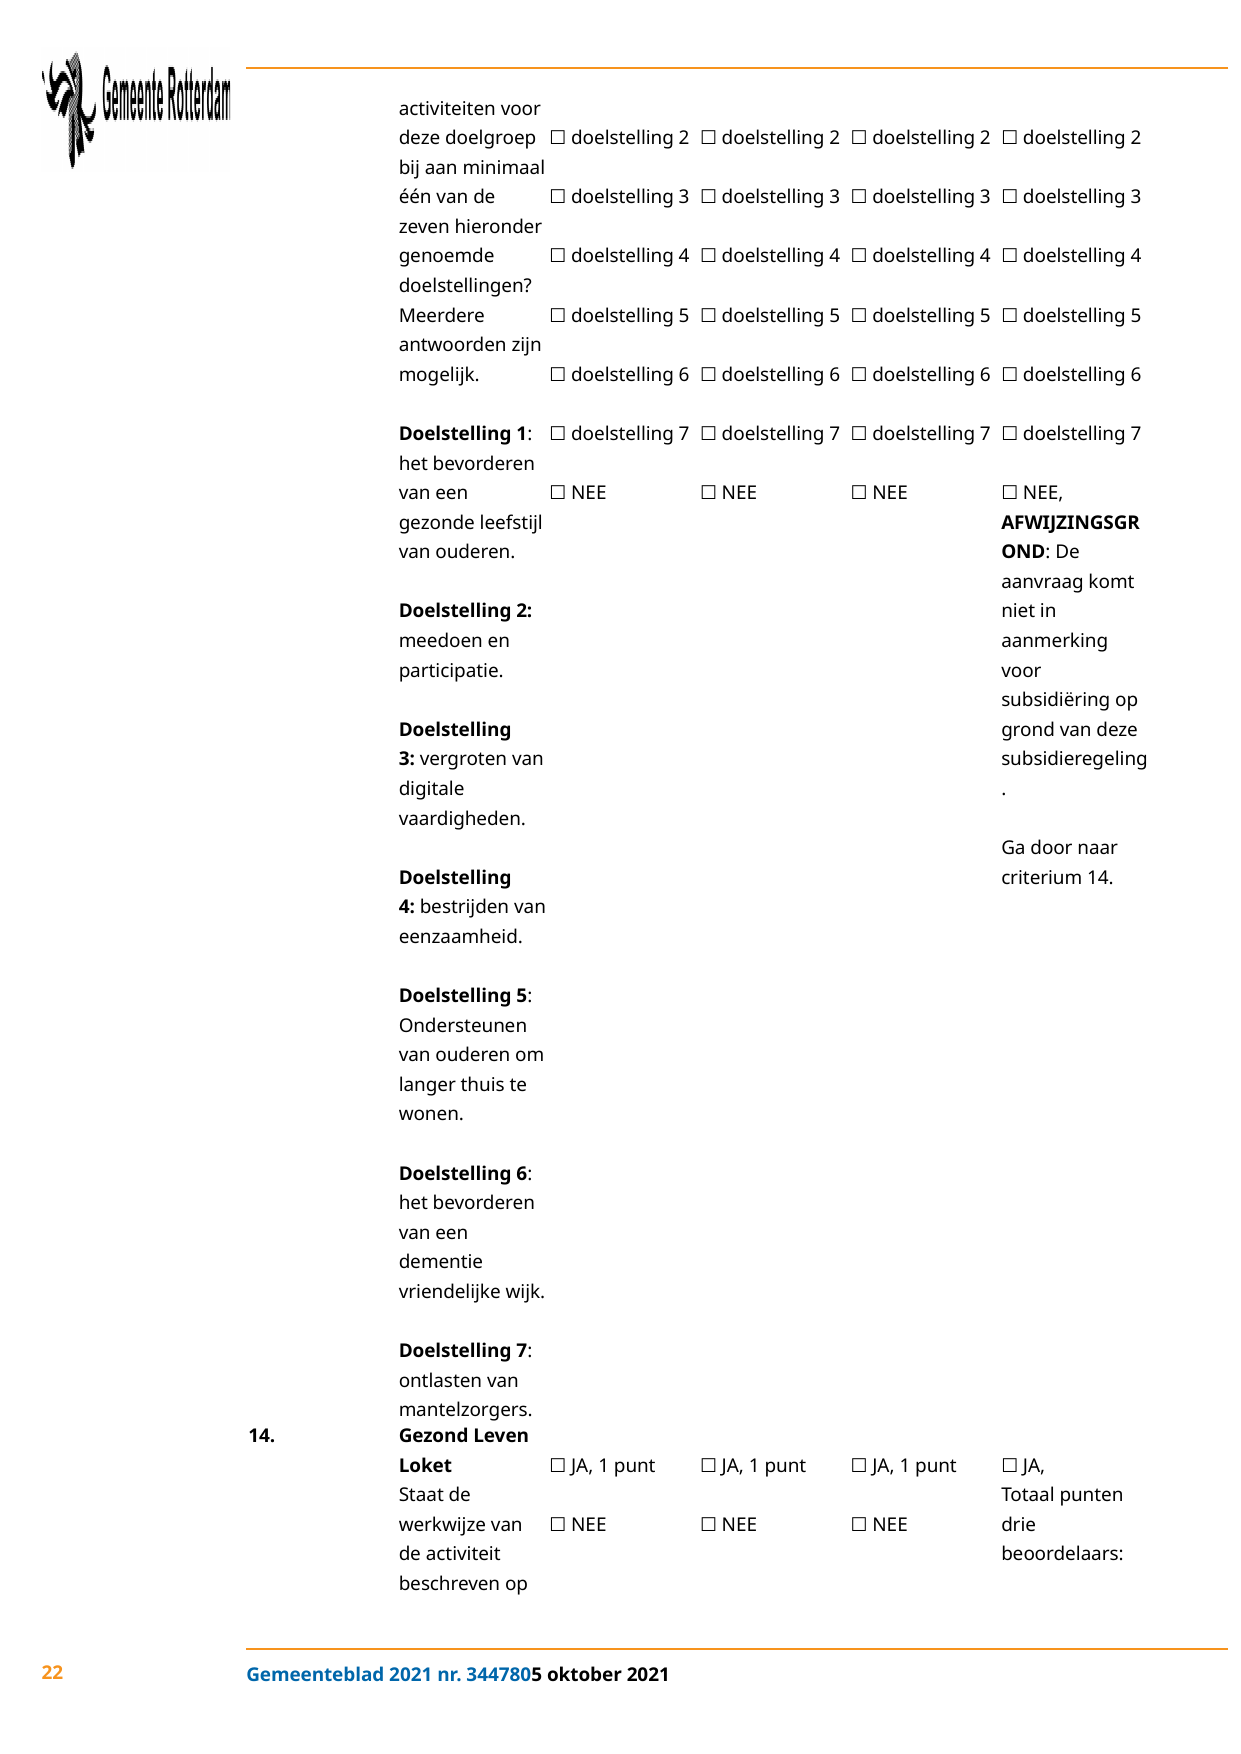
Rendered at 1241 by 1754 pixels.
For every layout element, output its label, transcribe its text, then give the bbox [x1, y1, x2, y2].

table_cell ☐ doelstelling 2 ☐ doelstelling 3 ☐ doelstelling 4 ☐ doelstelling 5 ☐ doelstelling 6 ☐ doelstelling 7 ☐ NEE [549, 95, 700, 1422]
table_cell 14. [248, 1422, 398, 1596]
table_cell ☐ JA, 1 punt ☐ NEE [549, 1422, 700, 1596]
table_cell ☐ doelstelling 2 ☐ doelstelling 3 ☐ doelstelling 4 ☐ doelstelling 5 ☐ doelstelling 6 ☐ doelstelling 7 ☐ NEE [850, 95, 1001, 1422]
table_cell ☐ JA, 1 punt ☐ NEE [850, 1422, 1001, 1596]
table_cell ☐ JA, Totaal punten drie beoordelaars: [1001, 1422, 1152, 1596]
picture [41, 47, 231, 172]
table_cell ☐ doelstelling 2 ☐ doelstelling 3 ☐ doelstelling 4 ☐ doelstelling 5 ☐ doelstelling 6 ☐ doelstelling 7 ☐ NEE, AFWIJZINGSGROND: De aanvraag komt niet in aanmerking voor subsidiëring op grond van deze subsidieregeling. Ga door naar criterium 14. [1001, 95, 1152, 1422]
table_cell Gezond Leven Loket Staat de werkwijze van de activiteit beschreven op [399, 1422, 549, 1596]
table_cell [248, 95, 398, 1422]
table_cell activiteiten voor deze doelgroep bij aan minimaal één van de zeven hieronder genoemde doelstellingen? Meerdere antwoorden zijn mogelijk. Doelstelling 1: het bevorderen van een gezonde leefstijl van ouderen. Doelstelling 2: meedoen en participatie. Doelstelling 3: vergroten van digitale vaardigheden. Doelstelling 4: bestrijden van eenzaamheid. Doelstelling 5: Ondersteunen van ouderen om langer thuis te wonen. Doelstelling 6: het bevorderen van een dementie vriendelijke wijk. Doelstelling 7: ontlasten van mantelzorgers. [399, 95, 549, 1422]
table_cell ☐ doelstelling 2 ☐ doelstelling 3 ☐ doelstelling 4 ☐ doelstelling 5 ☐ doelstelling 6 ☐ doelstelling 7 ☐ NEE [700, 95, 850, 1422]
table_cell ☐ JA, 1 punt ☐ NEE [700, 1422, 850, 1596]
